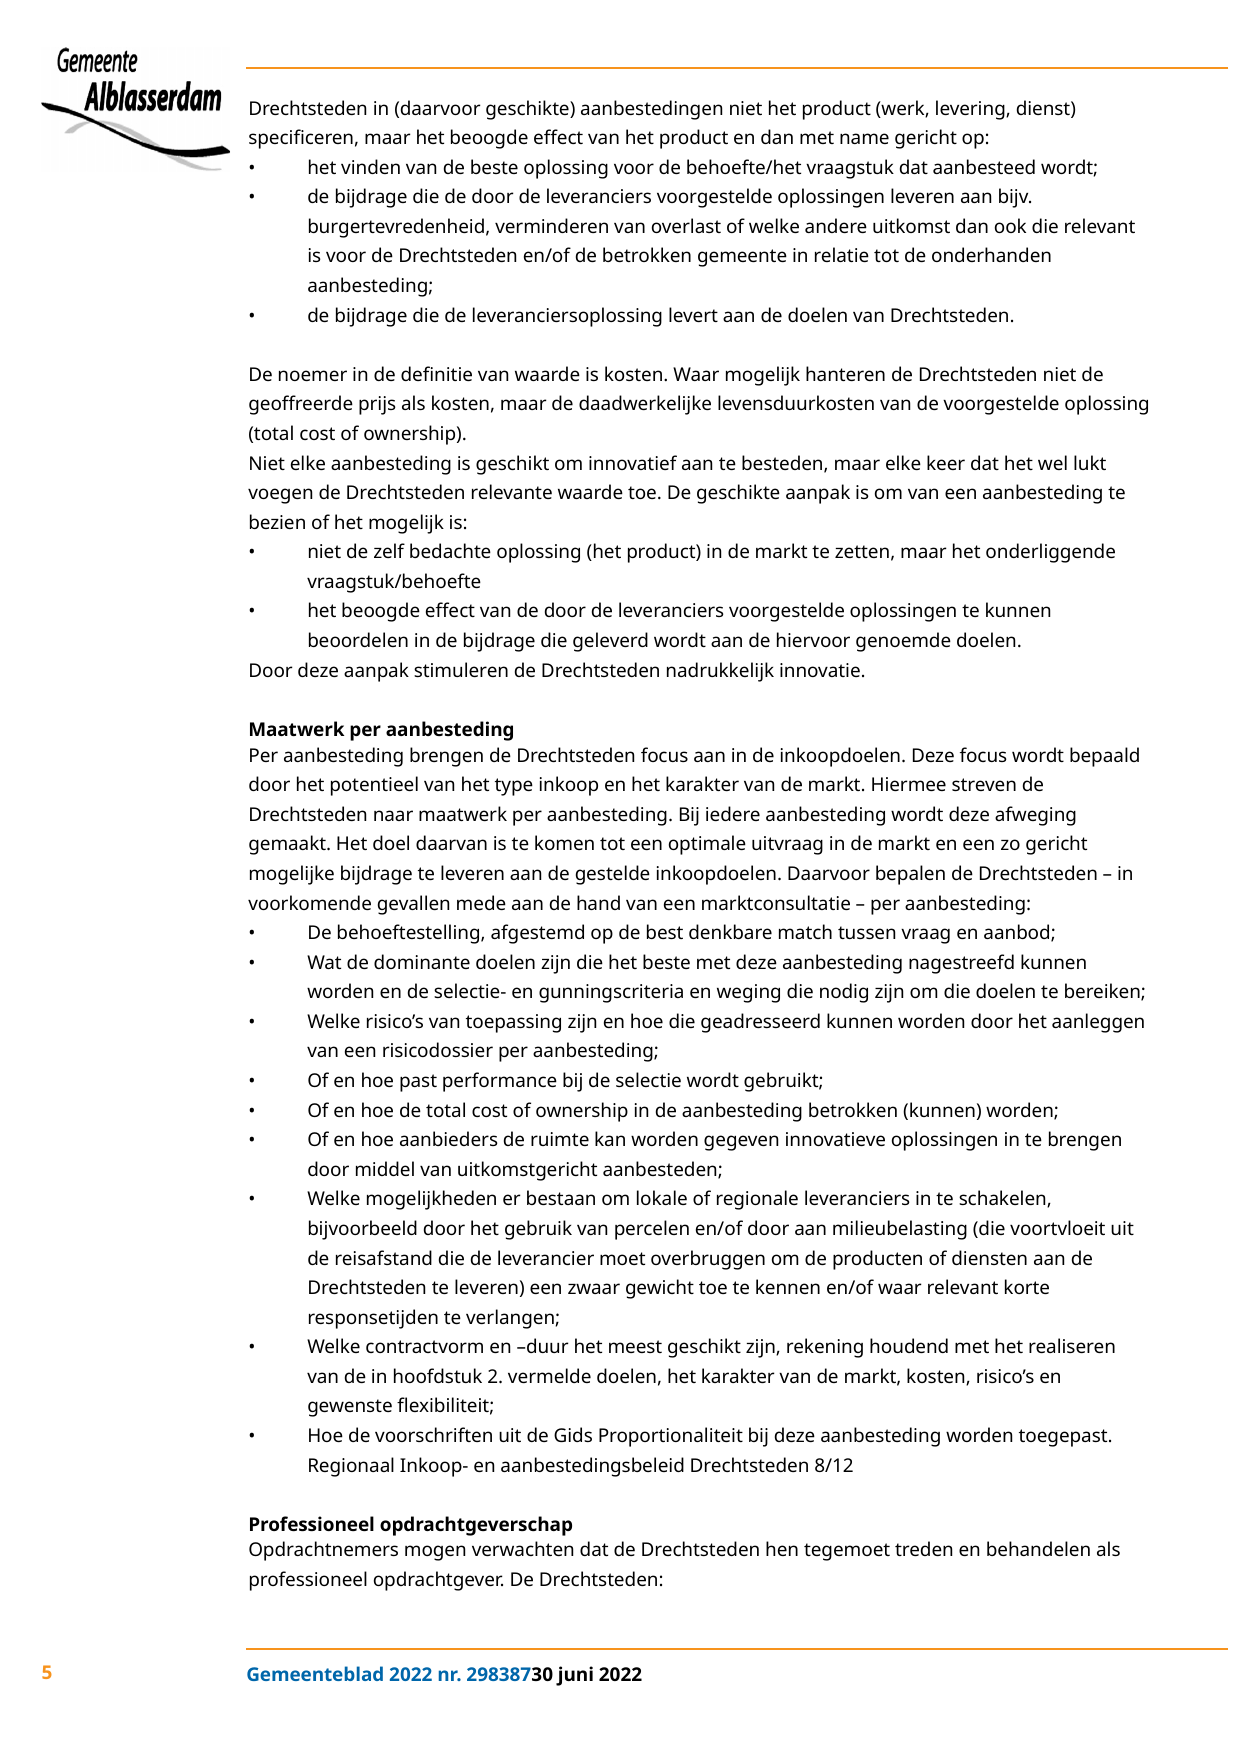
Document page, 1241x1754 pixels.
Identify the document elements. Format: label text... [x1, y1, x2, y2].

list Welke mogelijkheden er bestaan om lokale of regionale leveranciers in te schakelen, bijvoorbeeld door het gebruik van percelen en/of door aan milieubelasting (die voortvloeit uit de reisafstand die de leverancier moet overbruggen om de producten of diensten aan de Drechtsteden te leveren) een zwaar gewicht toe te kennen en/of waar relevant korte responsetijden te verlangen; [248, 1186, 1152, 1329]
picture [41, 47, 231, 172]
list Welke risico’s van toepassing zijn en hoe die geadresseerd kunnen worden door het aanleggen van een risicodossier per aanbesteding; [248, 1008, 1152, 1063]
list de bijdrage die de leveranciersoplossing levert aan de doelen van Drechtsteden. [248, 302, 1152, 328]
text De noemer in de definitie van waarde is kosten. Waar mogelijk hanteren de Drechtsteden niet de geoffreerde prijs als kosten, maar de daadwerkelijke levensduurkosten van de voorgestelde oplossing (total cost of ownership). [248, 361, 1152, 446]
text Door deze aanpak stimuleren de Drechtsteden nadrukkelijk innovatie. [248, 657, 1152, 683]
text Niet elke aanbesteding is geschikt om innovatief aan te besteden, maar elke keer dat het wel lukt voegen de Drechtsteden relevante waarde toe. De geschikte aanpak is om van een aanbesteding te bezien of het mogelijk is: [248, 450, 1152, 535]
list Of en hoe de total cost of ownership in de aanbesteding betrokken (kunnen) worden; [248, 1097, 1152, 1122]
text Drechtsteden in (daarvoor geschikte) aanbestedingen niet het product (werk, levering, dienst) specificeren, maar het beoogde effect van het product en dan met name gericht op: [248, 95, 1152, 150]
list Of en hoe aanbieders de ruimte kan worden gegeven innovatieve oplossingen in te brengen door middel van uitkomstgericht aanbesteden; [248, 1126, 1152, 1182]
list de bijdrage die de door de leveranciers voorgestelde oplossingen leveren aan bijv. burgertevredenheid, verminderen van overlast of welke andere uitkomst dan ook die relevant is voor de Drechtsteden en/of de betrokken gemeente in relatie tot de onderhanden aanbesteding; [248, 183, 1152, 298]
list niet de zelf bedachte oplossing (het product) in de markt te zetten, maar het onderliggende vraagstuk/behoefte [248, 538, 1152, 594]
list Wat de dominante doelen zijn die het beste met deze aanbesteding nagestreefd kunnen worden en de selectie- en gunningscriteria en weging die nodig zijn om die doelen te bereiken; [248, 949, 1152, 1004]
list Hoe de voorschriften uit de Gids Proportionaliteit bij deze aanbesteding worden toegepast. Regionaal Inkoop- en aanbestedingsbeleid Drechtsteden 8/12 [248, 1422, 1152, 1477]
text Opdrachtnemers mogen verwachten dat de Drechtsteden hen tegemoet treden en behandelen als professioneel opdrachtgever. De Drechtsteden: [248, 1537, 1152, 1592]
text Per aanbesteding brengen de Drechtsteden focus aan in de inkoopdoelen. Deze focus wordt bepaald door het potentieel van het type inkoop en het karakter van de markt. Hiermee streven de Drechtsteden naar maatwerk per aanbesteding. Bij iedere aanbesteding wordt deze afweging gemaakt. Het doel daarvan is te komen tot een optimale uitvraag in de markt en een zo gericht mogelijke bijdrage te leveren aan de gestelde inkoopdoelen. Daarvoor bepalen de Drechtsteden – in voorkomende gevallen mede aan de hand van een marktconsultatie – per aanbesteding: [248, 742, 1152, 915]
text Professioneel opdrachtgeverschap [248, 1511, 1152, 1537]
list het vinden van de beste oplossing voor de behoefte/het vraagstuk dat aanbesteed wordt; [248, 154, 1152, 180]
list Of en hoe past performance bij de selectie wordt gebruikt; [248, 1067, 1152, 1093]
list Welke contractvorm en –duur het meest geschikt zijn, rekening houdend met het realiseren van de in hoofdstuk 2. vermelde doelen, het karakter van de markt, kosten, risico’s en gewenste flexibiliteit; [248, 1333, 1152, 1418]
text Maatwerk per aanbesteding [248, 716, 1152, 742]
list het beoogde effect van de door de leveranciers voorgestelde oplossingen te kunnen beoordelen in de bijdrage die geleverd wordt aan de hiervoor genoemde doelen. [248, 598, 1152, 653]
list De behoeftestelling, afgestemd op de best denkbare match tussen vraag en aanbod; [248, 919, 1152, 945]
